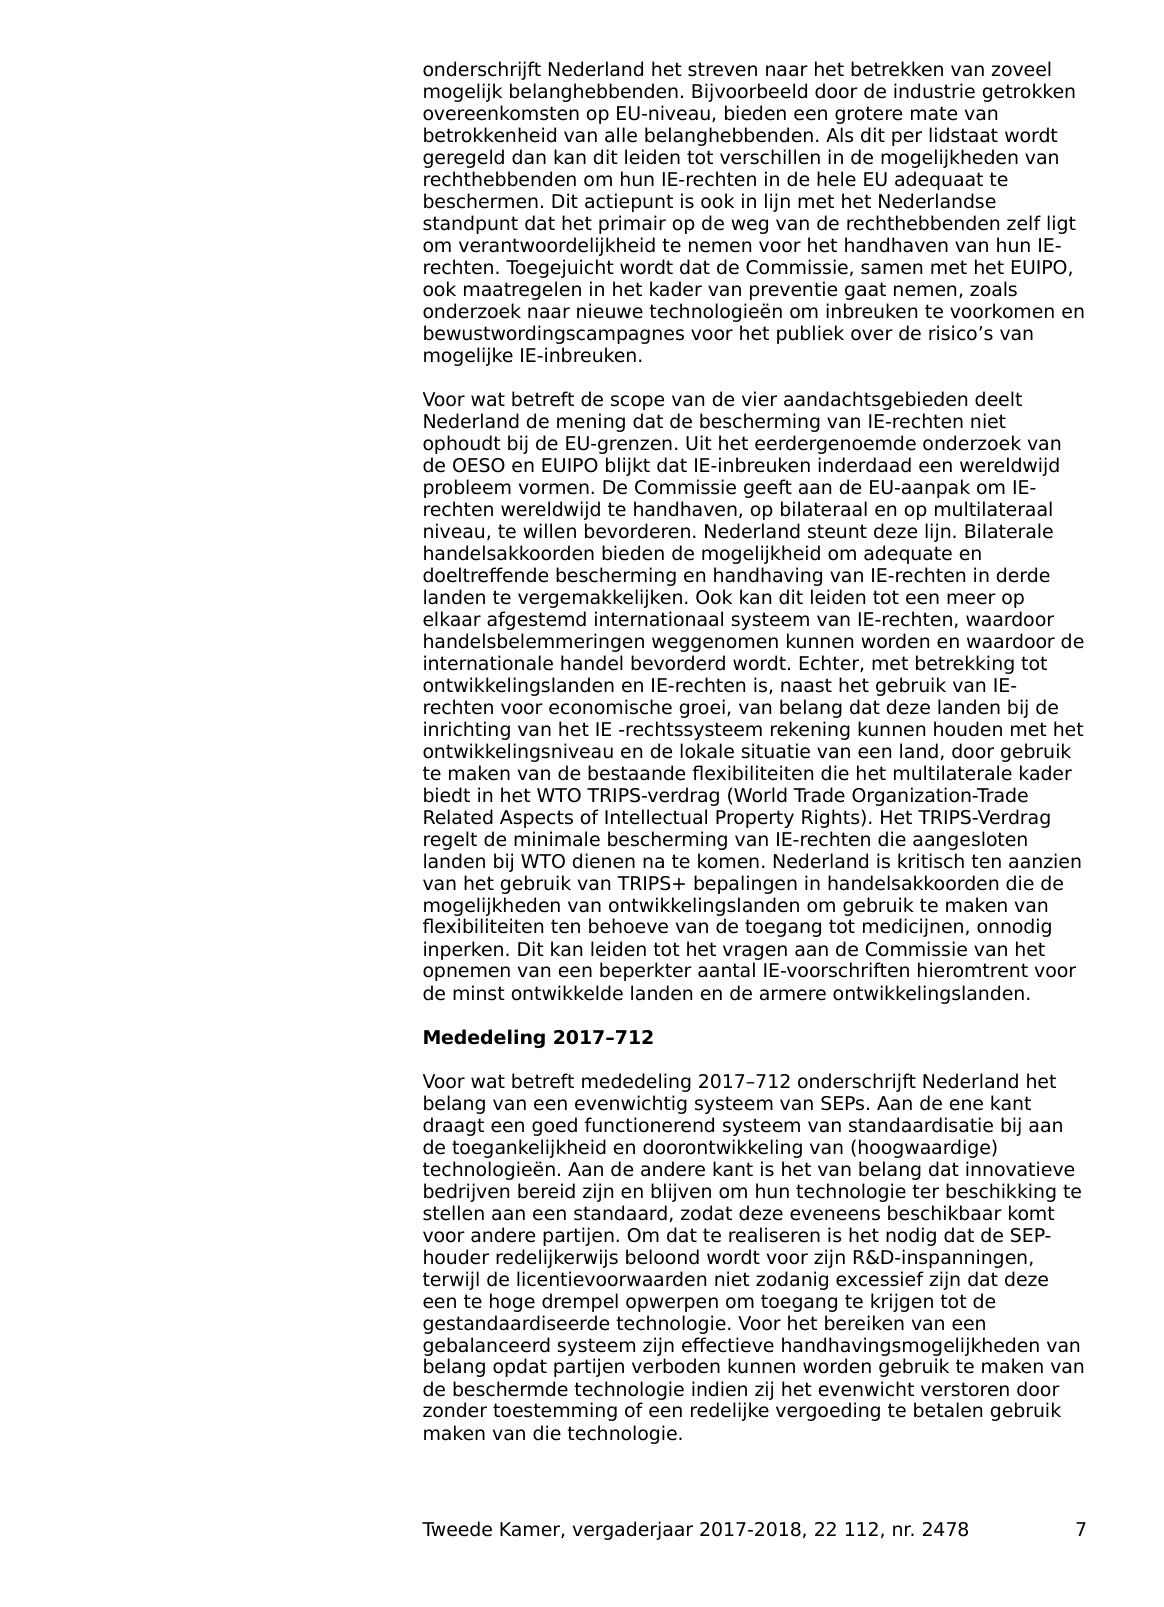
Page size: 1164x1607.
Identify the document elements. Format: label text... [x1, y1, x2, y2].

text Voor wat betreft de scope van de vier aandachtsgebieden deelt Nederland de mening dat de bescherming van IE-rechten niet ophoudt bij de EU-grenzen. Uit het eerdergenoemde onderzoek van de OESO en EUIPO blijkt dat IE-inbreuken inderdaad een wereldwijd probleem vormen. De Commissie geeft aan de EU-aanpak om IE-rechten wereldwijd te handhaven, op bilateraal en op multilateraal niveau, te willen bevorderen. Nederland steunt deze lijn. Bilaterale handelsakkoorden bieden de mogelijkheid om adequate en doeltreffende bescherming en handhaving van IE-rechten in derde landen te vergemakkelijken. Ook kan dit leiden tot een meer op elkaar afgestemd internationaal systeem van IE-rechten, waardoor handelsbelemmeringen weggenomen kunnen worden en waardoor de internationale handel bevorderd wordt. Echter, met betrekking tot ontwikkelingslanden en IE-rechten is, naast het gebruik van IE-rechten voor economische groei, van belang dat deze landen bij de inrichting van het IE -rechtssysteem rekening kunnen houden met het ontwikkelingsniveau en de lokale situatie van een land, door gebruik te maken van de bestaande flexibiliteiten die het multilaterale kader biedt in het WTO TRIPS-verdrag (World Trade Organization-Trade Related Aspects of Intellectual Property Rights). Het TRIPS-Verdrag regelt de minimale bescherming van IE-rechten die aangesloten landen bij WTO dienen na te komen. Nederland is kritisch ten aanzien van het gebruik van TRIPS+ bepalingen in handelsakkoorden die de mogelijkheden van ontwikkelingslanden om gebruik te maken van flexibiliteiten ten behoeve van de toegang tot medicijnen, onnodig inperken. Dit kan leiden tot het vragen aan de Commissie van het opnemen van een beperkter aantal IE-voorschriften hieromtrent voor de minst ontwikkelde landen en de armere ontwikkelingslanden. [422, 389, 1087, 1004]
text Voor wat betreft mededeling 2017–712 onderschrijft Nederland het belang van een evenwichtig systeem van SEPs. Aan de ene kant draagt een goed functionerend systeem van standaardisatie bij aan de toegankelijkheid en doorontwikkeling van (hoogwaardige) technologieën. Aan de andere kant is het van belang dat innovatieve bedrijven bereid zijn en blijven om hun technologie ter beschikking te stellen aan een standaard, zodat deze eveneens beschikbaar komt voor andere partijen. Om dat te realiseren is het nodig dat de SEP-houder redelijkerwijs beloond wordt voor zijn R&D-inspanningen, terwijl de licentievoorwaarden niet zodanig excessief zijn dat deze een te hoge drempel opwerpen om toegang te krijgen tot de gestandaardiseerde technologie. Voor het bereiken van een gebalanceerd systeem zijn effectieve handhavingsmogelijkheden van belang opdat partijen verboden kunnen worden gebruik te maken van de beschermde technologie indien zij het evenwicht verstoren door zonder toestemming of een redelijke vergoeding te betalen gebruik maken van die technologie. [422, 1071, 1087, 1444]
subtitle Mededeling 2017–712 [422, 1027, 1087, 1048]
text onderschrijft Nederland het streven naar het betrekken van zoveel mogelijk belanghebbenden. Bijvoorbeeld door de industrie getrokken overeenkomsten op EU-niveau, bieden een grotere mate van betrokkenheid van alle belanghebbenden. Als dit per lidstaat wordt geregeld dan kan dit leiden tot verschillen in de mogelijkheden van rechthebbenden om hun IE-rechten in de hele EU adequaat te beschermen. Dit actiepunt is ook in lijn met het Nederlandse standpunt dat het primair op de weg van de rechthebbenden zelf ligt om verantwoordelijkheid te nemen voor het handhaven van hun IE-rechten. Toegejuicht wordt dat de Commissie, samen met het EUIPO, ook maatregelen in het kader van preventie gaat nemen, zoals onderzoek naar nieuwe technologieën om inbreuken te voorkomen en bewustwordingscampagnes voor het publiek over de risico’s van mogelijke IE-inbreuken. [422, 59, 1087, 367]
